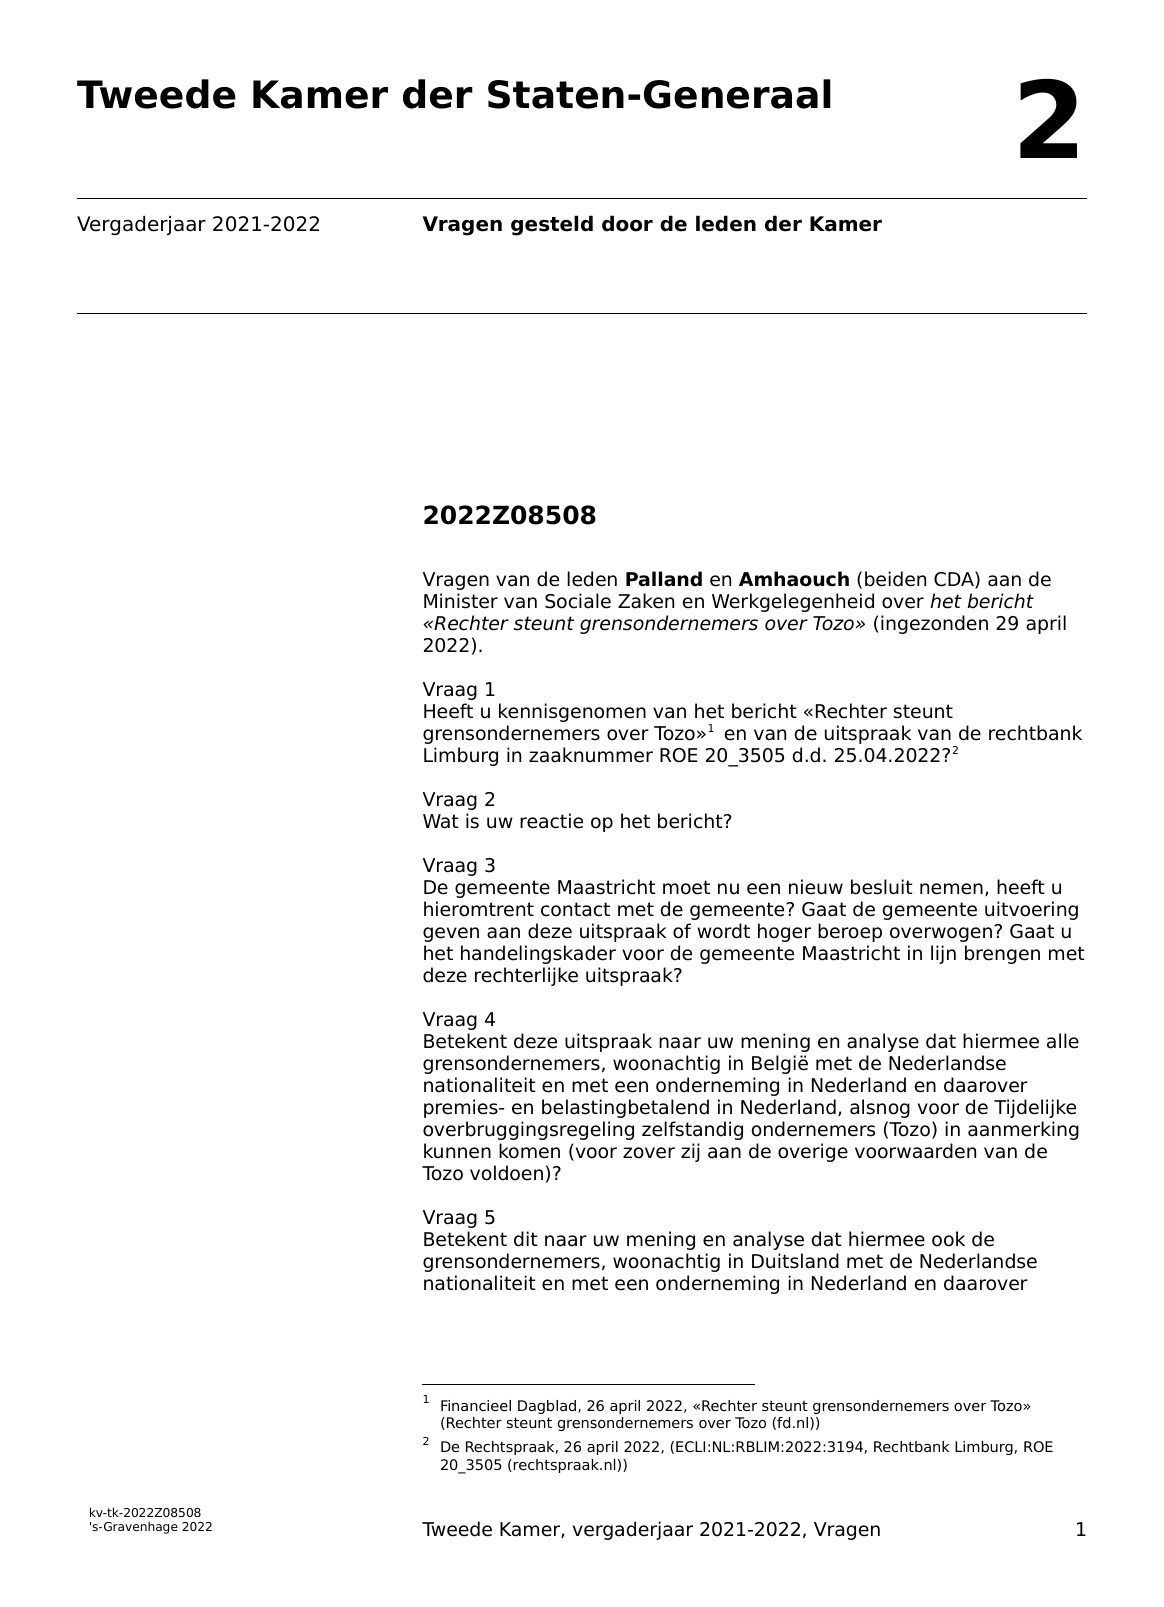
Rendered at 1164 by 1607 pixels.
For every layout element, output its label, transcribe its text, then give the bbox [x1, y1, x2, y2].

text Wat is uw reactie op het bericht? [422, 811, 1087, 833]
text Vraag 1 [422, 679, 1087, 701]
text Vraag 3 [422, 855, 1087, 877]
text 's-Gravenhage 2022 [88, 1520, 323, 1534]
table_header Tweede Kamer der Staten-Generaal [77, 59, 886, 198]
text Vragen van de leden Palland en Amhaouch (beiden CDA) aan de Minister van Sociale Zaken en Werkgelegenheid over het bericht «Rechter steunt grensondernemers over Tozo» (ingezonden 29 april 2022). [422, 569, 1087, 657]
text Financieel Dagblad, 26 april 2022, «Rechter steunt grensondernemers over Tozo» (Rechter steunt grensondernemers over Tozo (fd.nl)) [422, 1393, 1087, 1432]
table_header 2 [886, 59, 1087, 198]
text Vraag 2 [422, 789, 1087, 811]
text kv-tk-2022Z08508 [88, 1506, 323, 1520]
text Vraag 4 [422, 1009, 1087, 1031]
table_cell Vragen gesteld door de leden der Kamer [422, 199, 1087, 313]
text Betekent deze uitspraak naar uw mening en analyse dat hiermee alle grensondernemers, woonachtig in België met de Nederlandse nationaliteit en met een onderneming in Nederland en daarover premies- en belastingbetalend in Nederland, alsnog voor de Tijdelijke overbruggingsregeling zelfstandig ondernemers (Tozo) in aanmerking kunnen komen (voor zover zij aan de overige voorwaarden van de Tozo voldoen)? [422, 1031, 1087, 1185]
table_cell Vergaderjaar 2021-2022 [77, 199, 422, 313]
text De gemeente Maastricht moet nu een nieuw besluit nemen, heeft u hieromtrent contact met de gemeente? Gaat de gemeente uitvoering geven aan deze uitspraak of wordt hoger beroep overwogen? Gaat u het handelingskader voor de gemeente Maastricht in lijn brengen met deze rechterlijke uitspraak? [422, 877, 1087, 987]
text Heeft u kennisgenomen van het bericht «Rechter steunt grensondernemers over Tozo» en van de uitspraak van de rechtbank Limburg in zaaknummer ROE 20_3505 d.d. 25.04.2022? [422, 701, 1087, 767]
text De Rechtspraak, 26 april 2022, (ECLI:NL:RBLIM:2022:3194, Rechtbank Limburg, ROE 20_3505 (rechtspraak.nl)) [422, 1435, 1087, 1474]
text Betekent dit naar uw mening en analyse dat hiermee ook de grensondernemers, woonachtig in Duitsland met de Nederlandse nationaliteit en met een onderneming in Nederland en daarover [422, 1229, 1087, 1295]
text Vraag 5 [422, 1207, 1087, 1229]
text 2022Z08508 [422, 501, 1087, 531]
